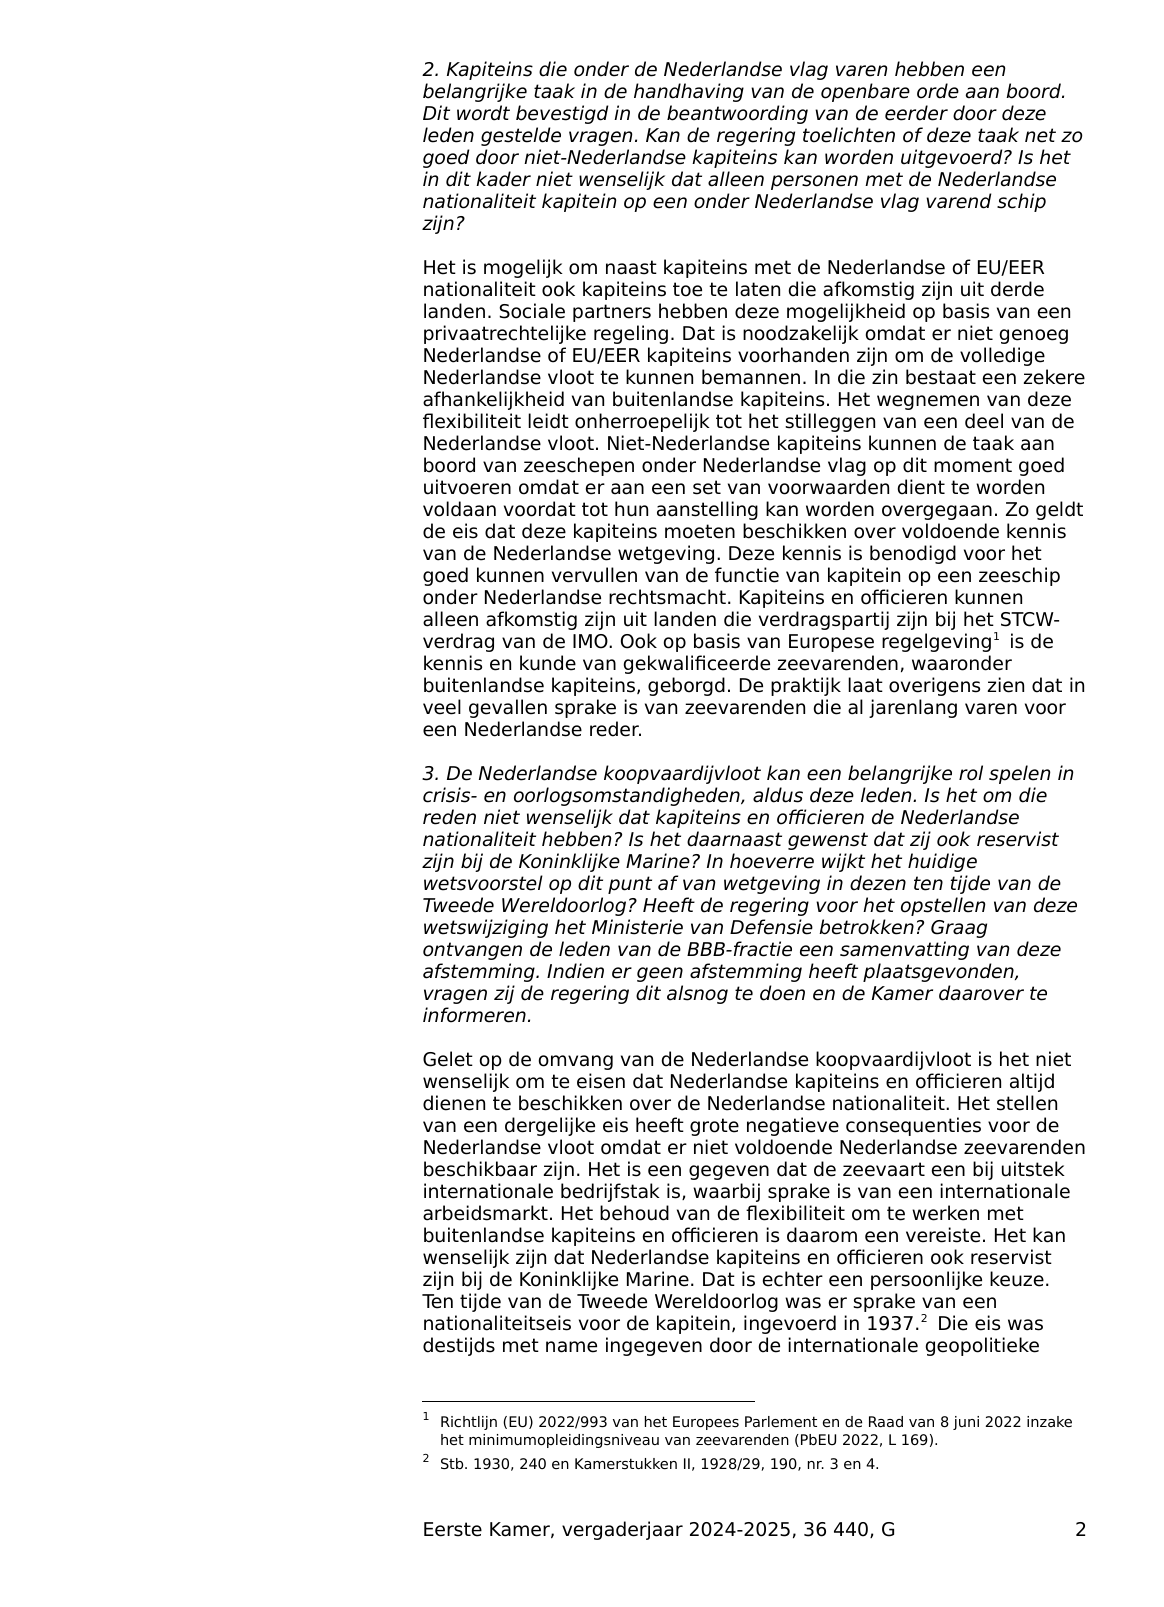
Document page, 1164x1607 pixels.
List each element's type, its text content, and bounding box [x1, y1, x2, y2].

text Ten tijde van de Tweede Wereldoorlog was er sprake van een nationaliteitseis voor de kapitein, ingevoerd in 1937. Die eis was destijds met name ingegeven door de internationale geopolitieke [422, 1291, 1087, 1356]
text 3. De Nederlandse koopvaardijvloot kan een belangrijke rol spelen in crisis- en oorlogsomstandigheden, aldus deze leden. Is het om die reden niet wenselijk dat kapiteins en officieren de Nederlandse nationaliteit hebben? Is het daarnaast gewenst dat zij ook reservist zijn bij de Koninklijke Marine? In hoeverre wijkt het huidige wetsvoorstel op dit punt af van wetgeving in dezen ten tijde van de Tweede Wereldoorlog? Heeft de regering voor het opstellen van deze wetswijziging het Ministerie van Defensie betrokken? Graag ontvangen de leden van de BBB-fractie een samenvatting van deze afstemming. Indien er geen afstemming heeft plaatsgevonden, vragen zij de regering dit alsnog te doen en de Kamer daarover te informeren. [422, 763, 1087, 1027]
text Het is mogelijk om naast kapiteins met de Nederlandse of EU/EER nationaliteit ook kapiteins toe te laten die afkomstig zijn uit derde landen. Sociale partners hebben deze mogelijkheid op basis van een privaatrechtelijke regeling. Dat is noodzakelijk omdat er niet genoeg Nederlandse of EU/EER kapiteins voorhanden zijn om de volledige Nederlandse vloot te kunnen bemannen. In die zin bestaat een zekere afhankelijkheid van buitenlandse kapiteins. Het wegnemen van deze flexibiliteit leidt onherroepelijk tot het stilleggen van een deel van de Nederlandse vloot. Niet-Nederlandse kapiteins kunnen de taak aan boord van zeeschepen onder Nederlandse vlag op dit moment goed uitvoeren omdat er aan een set van voorwaarden dient te worden voldaan voordat tot hun aanstelling kan worden overgegaan. Zo geldt de eis dat deze kapiteins moeten beschikken over voldoende kennis van de Nederlandse wetgeving. Deze kennis is benodigd voor het goed kunnen vervullen van de functie van kapitein op een zeeschip onder Nederlandse rechtsmacht. Kapiteins en officieren kunnen alleen afkomstig zijn uit landen die verdragspartij zijn bij het STCW-verdrag van de IMO. Ook op basis van Europese regelgeving is de kennis en kunde van gekwalificeerde zeevarenden, waaronder buitenlandse kapiteins, geborgd. De praktijk laat overigens zien dat in veel gevallen sprake is van zeevarenden die al jarenlang varen voor een Nederlandse reder. [422, 257, 1087, 741]
text Stb. 1930, 240 en Kamerstukken II, 1928/29, 190, nr. 3 en 4. [422, 1452, 1087, 1474]
text Gelet op de omvang van de Nederlandse koopvaardijvloot is het niet wenselijk om te eisen dat Nederlandse kapiteins en officieren altijd dienen te beschikken over de Nederlandse nationaliteit. Het stellen van een dergelijke eis heeft grote negatieve consequenties voor de Nederlandse vloot omdat er niet voldoende Nederlandse zeevarenden beschikbaar zijn. Het is een gegeven dat de zeevaart een bij uitstek internationale bedrijfstak is, waarbij sprake is van een internationale arbeidsmarkt. Het behoud van de flexibiliteit om te werken met buitenlandse kapiteins en officieren is daarom een vereiste. Het kan wenselijk zijn dat Nederlandse kapiteins en officieren ook reservist zijn bij de Koninklijke Marine. Dat is echter een persoonlijke keuze. [422, 1049, 1087, 1291]
text Richtlijn (EU) 2022/993 van het Europees Parlement en de Raad van 8 juni 2022 inzake het minimumopleidingsniveau van zeevarenden (PbEU 2022, L 169). [422, 1410, 1087, 1449]
text 2. Kapiteins die onder de Nederlandse vlag varen hebben een belangrijke taak in de handhaving van de openbare orde aan boord. Dit wordt bevestigd in de beantwoording van de eerder door deze leden gestelde vragen. Kan de regering toelichten of deze taak net zo goed door niet-Nederlandse kapiteins kan worden uitgevoerd? Is het in dit kader niet wenselijk dat alleen personen met de Nederlandse nationaliteit kapitein op een onder Nederlandse vlag varend schip zijn? [422, 59, 1087, 235]
